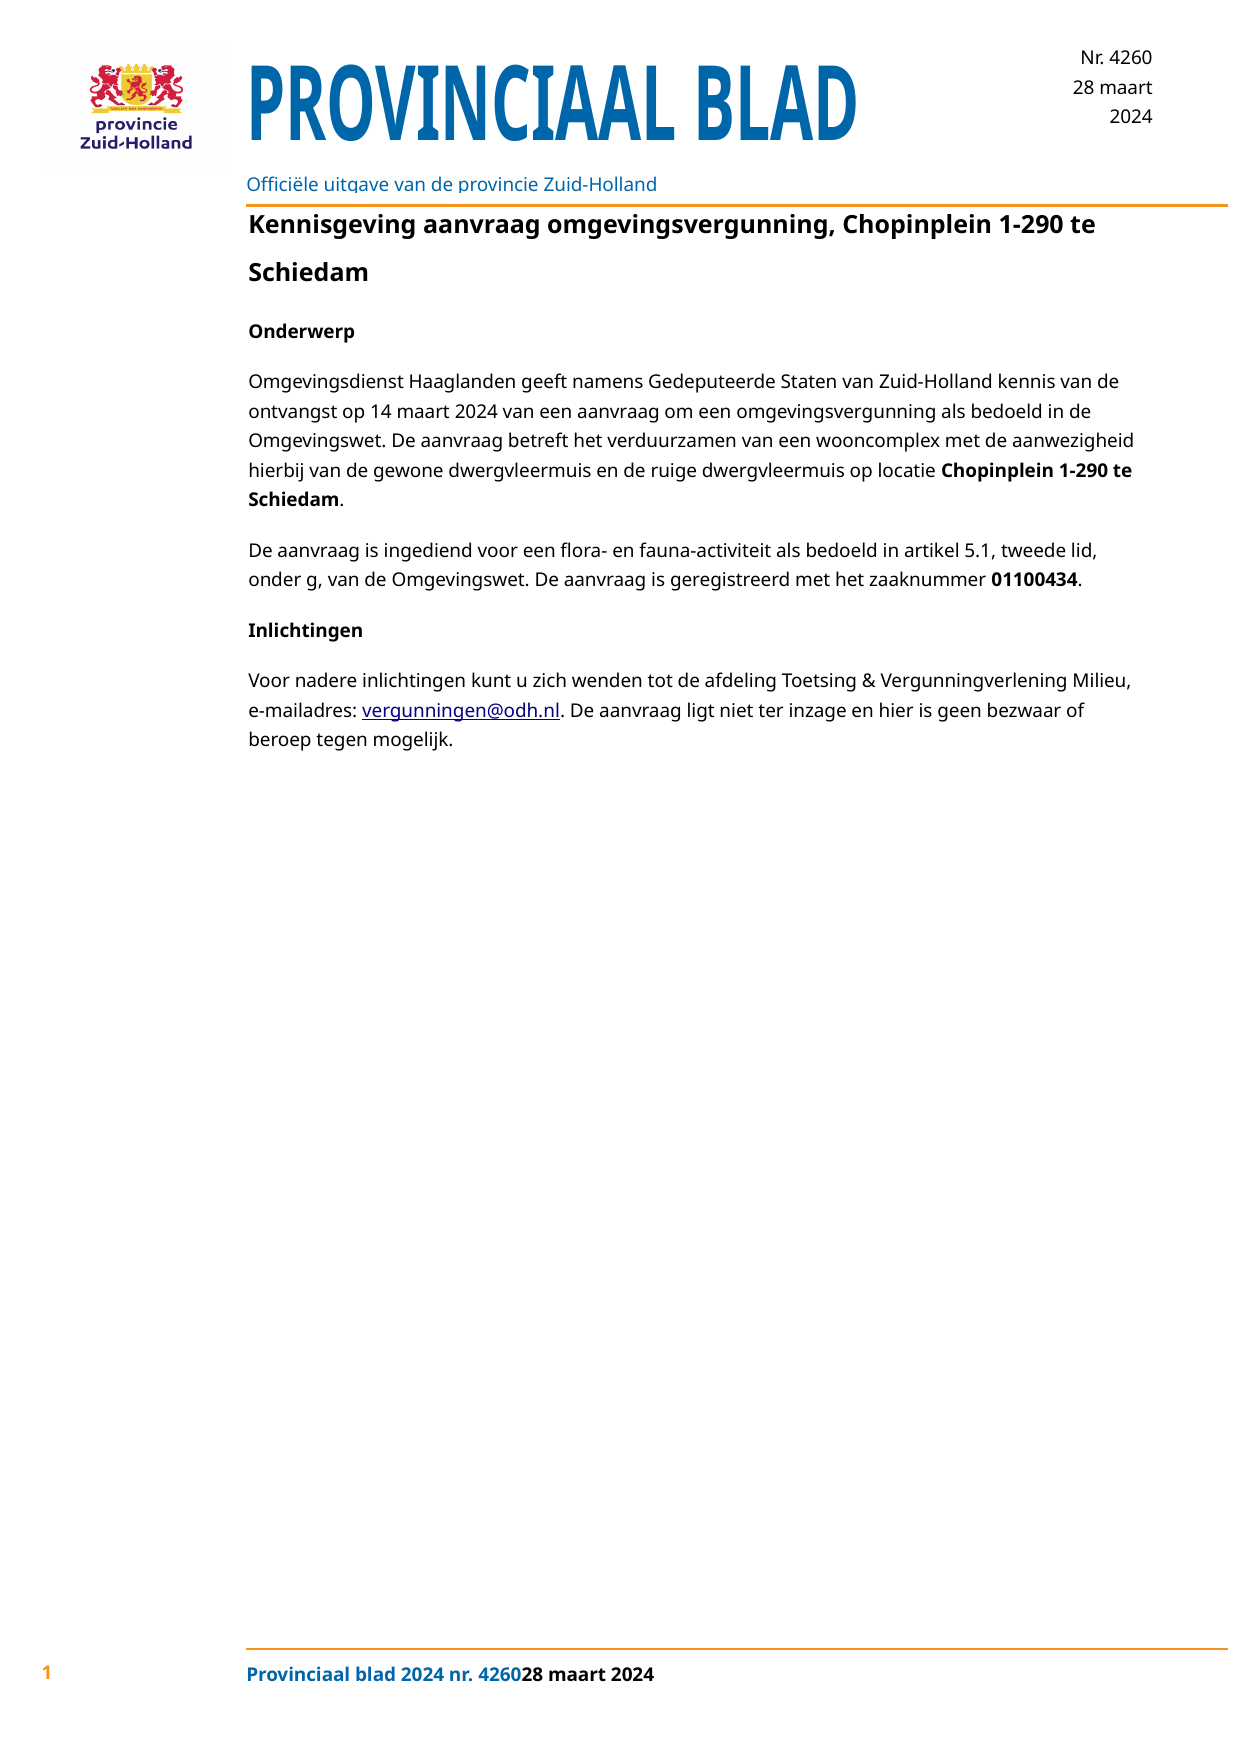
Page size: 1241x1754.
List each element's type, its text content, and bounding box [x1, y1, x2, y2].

text Omgevingsdienst Haaglanden geeft namens Gedeputeerde Staten van Zuid-Holland kennis van de ontvangst op 14 maart 2024 van een aanvraag om een omgevingsvergunning als bedoeld in de Omgevingswet. De aanvraag betreft het verduurzamen van een wooncomplex met de aanwezigheid hierbij van de gewone dwergvleermuis en de ruige dwergvleermuis op locatie Chopinplein 1-290 te Schiedam. [248, 368, 1152, 512]
text De aanvraag is ingediend voor een flora- en fauna-activiteit als bedoeld in artikel 5.1, tweede lid, onder g, van de Omgevingswet. De aanvraag is geregistreerd met het zaaknummer 01100434. [248, 537, 1152, 592]
text Inlichtingen [248, 617, 1152, 643]
text Onderwerp [248, 318, 1152, 344]
picture [41, 47, 231, 172]
text Kennisgeving aanvraag omgevingsvergunning, Chopinplein 1-290 te Schiedam [248, 207, 1152, 288]
text Voor nadere inlichtingen kunt u zich wenden tot de afdeling Toetsing & Vergunningverlening Milieu, e-mailadres: vergunningen@odh.nl. De aanvraag ligt niet ter inzage en hier is geen bezwaar of beroep tegen mogelijk. [248, 667, 1152, 752]
